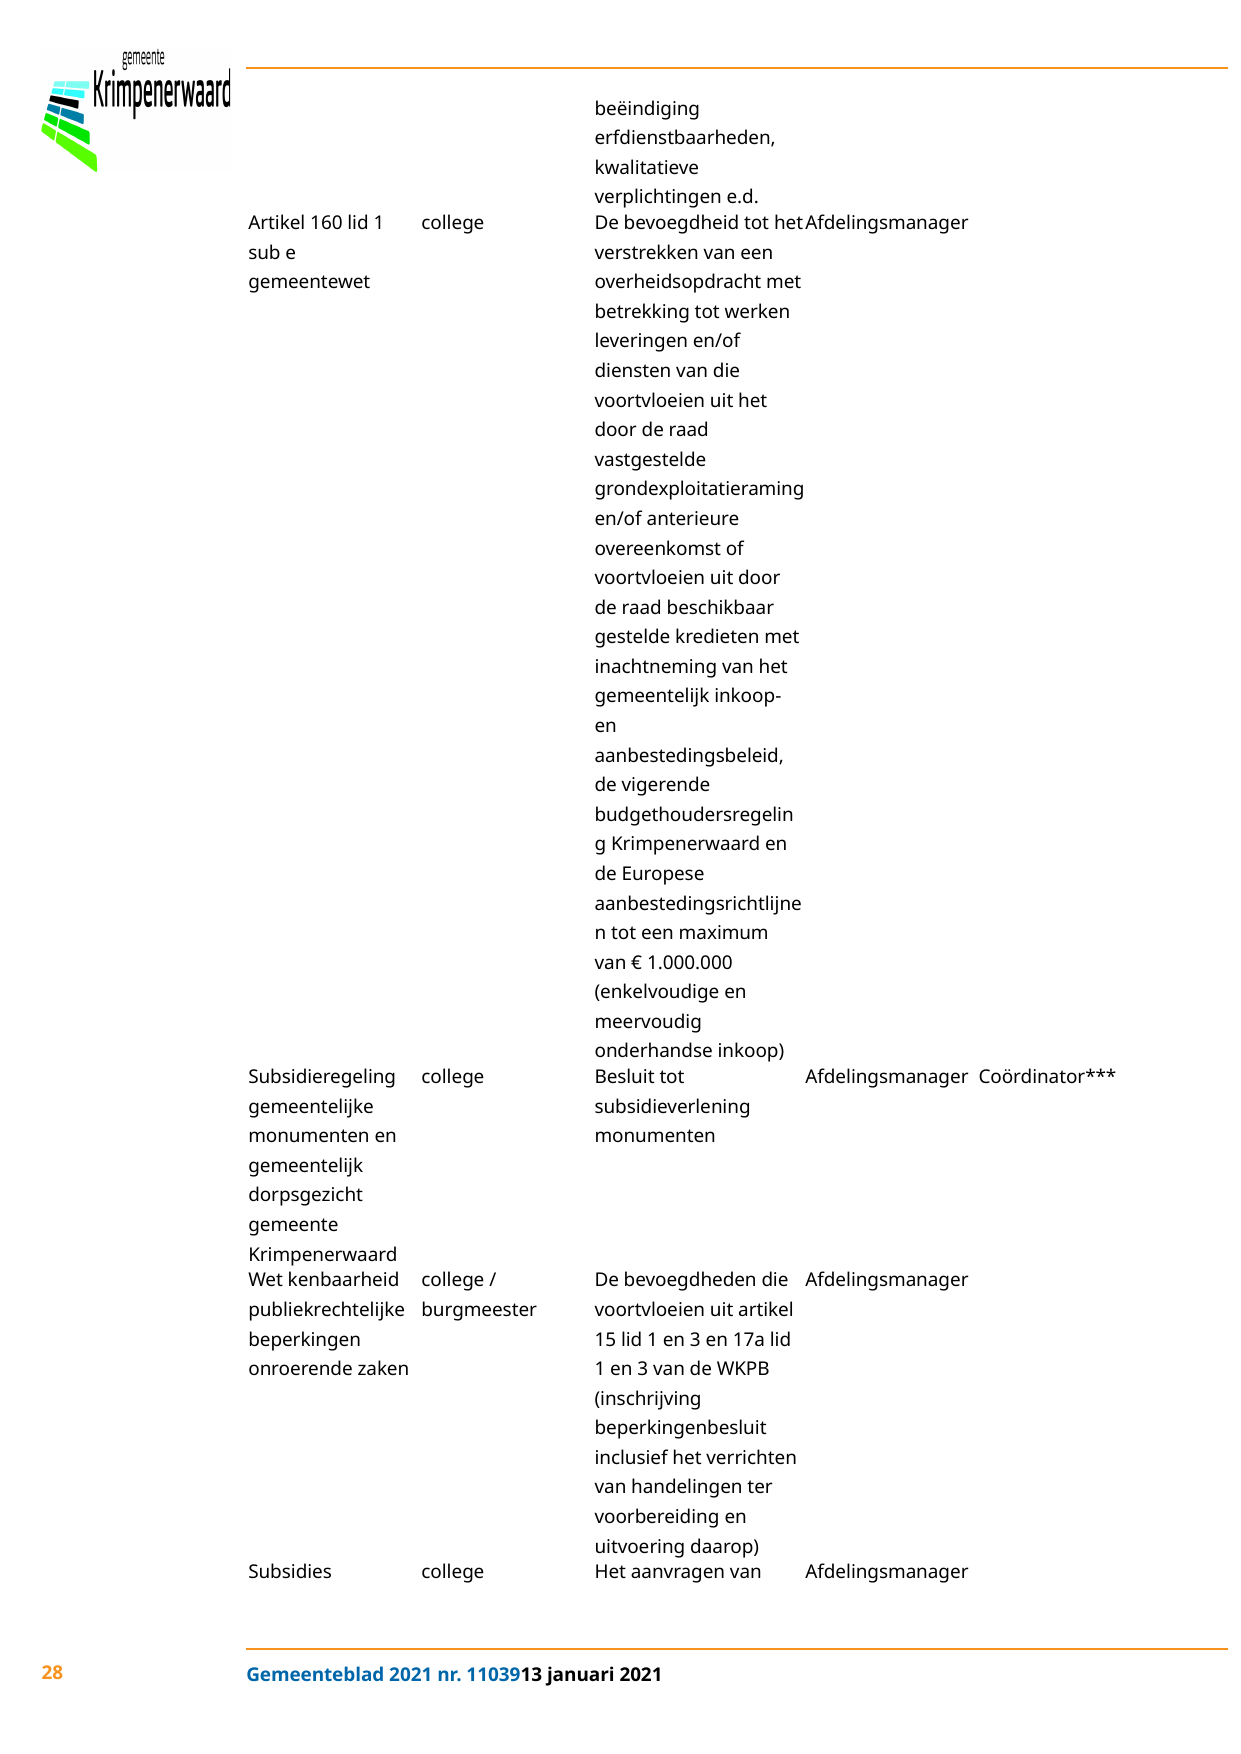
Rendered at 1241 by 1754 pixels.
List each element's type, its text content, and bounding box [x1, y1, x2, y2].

table_cell Besluit tot subsidieverlening monumenten [594, 1063, 805, 1267]
table_cell Afdelingsmanager [805, 1267, 978, 1558]
table_cell [978, 1267, 1152, 1558]
table_cell [978, 95, 1152, 209]
table_cell Subsidies [248, 1559, 421, 1584]
table_cell De bevoegdheden die voortvloeien uit artikel 15 lid 1 en 3 en 17a lid 1 en 3 van de WKPB (inschrijving beperkingenbesluit inclusief het verrichten van handelingen ter voorbereiding en uitvoering daarop) [594, 1267, 805, 1558]
table_cell college [421, 1559, 594, 1584]
table_cell Artikel 160 lid 1 sub e gemeentewet [248, 209, 421, 1063]
table_cell Afdelingsmanager [805, 1063, 978, 1267]
table_cell college [421, 1063, 594, 1267]
table_cell De bevoegdheid tot het verstrekken van een overheidsopdracht met betrekking tot werken leveringen en/of diensten van die voortvloeien uit het door de raad vastgestelde grondexploitatieraming en/of anterieure overeenkomst of voortvloeien uit door de raad beschikbaar gestelde kredieten met inachtneming van het gemeentelijk inkoop- en aanbestedingsbeleid, de vigerende budgethoudersregeling Krimpenerwaard en de Europese aanbestedingsrichtlijnen tot een maximum van € 1.000.000 (enkelvoudige en meervoudig onderhandse inkoop) [594, 209, 805, 1063]
table_cell Afdelingsmanager [805, 209, 978, 1063]
table_cell Subsidieregeling gemeentelijke monumenten en gemeentelijk dorpsgezicht gemeente Krimpenerwaard [248, 1063, 421, 1267]
table_cell Afdelingsmanager [805, 1559, 978, 1584]
table_cell college [421, 209, 594, 1063]
table_cell [421, 95, 594, 209]
picture [41, 47, 231, 172]
table_cell [978, 209, 1152, 1063]
table_cell college / burgmeester [421, 1267, 594, 1558]
table_cell [805, 95, 978, 209]
table_cell Coördinator*** [978, 1063, 1152, 1267]
table_cell Het aanvragen van [594, 1559, 805, 1584]
table_cell [978, 1559, 1152, 1584]
table_cell beëindiging erfdienstbaarheden, kwalitatieve verplichtingen e.d. [594, 95, 805, 209]
table_cell [248, 95, 421, 209]
table_cell Wet kenbaarheid publiekrechtelijke beperkingen onroerende zaken [248, 1267, 421, 1558]
